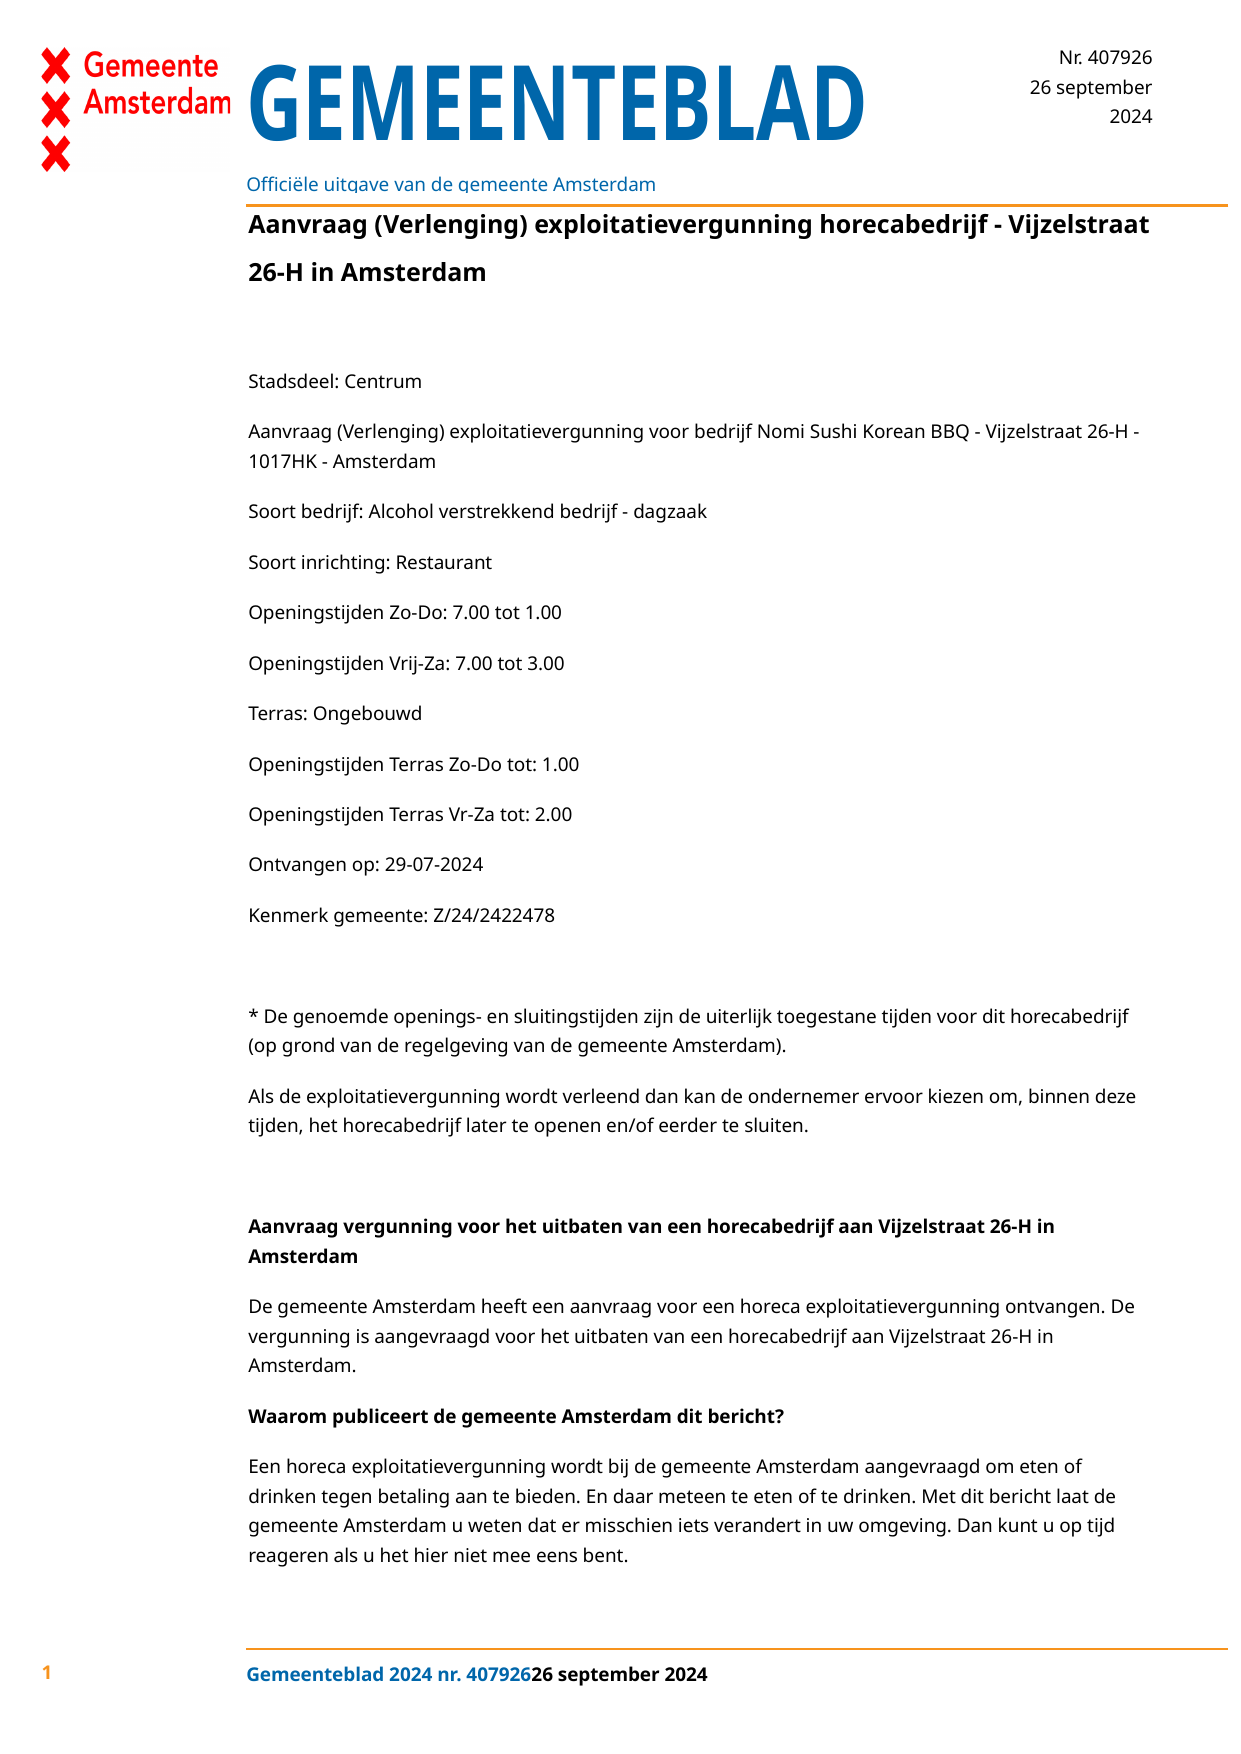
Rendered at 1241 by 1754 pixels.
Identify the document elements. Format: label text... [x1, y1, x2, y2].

text Openingstijden Terras Zo-Do tot: 1.00 [248, 751, 1152, 777]
text Soort bedrijf: Alcohol verstrekkend bedrijf - dagzaak [248, 499, 1152, 524]
text Waarom publiceert de gemeente Amsterdam dit bericht? [248, 1403, 1152, 1429]
picture [41, 47, 231, 172]
text De gemeente Amsterdam heeft een aanvraag voor een horeca exploitatievergunning ontvangen. De vergunning is aangevraagd voor het uitbaten van een horecabedrijf aan Vijzelstraat 26-H in Amsterdam. [248, 1293, 1152, 1378]
text Een horeca exploitatievergunning wordt bij de gemeente Amsterdam aangevraagd om eten of drinken tegen betaling aan te bieden. En daar meteen te eten of te drinken. Met dit bericht laat de gemeente Amsterdam u weten dat er misschien iets verandert in uw omgeving. Dan kunt u op tijd reageren als u het hier niet mee eens bent. [248, 1453, 1152, 1568]
text Aanvraag (Verlenging) exploitatievergunning horecabedrijf - Vijzelstraat 26-H in Amsterdam [248, 207, 1152, 288]
text Aanvraag (Verlenging) exploitatievergunning voor bedrijf Nomi Sushi Korean BBQ - Vijzelstraat 26-H - 1017HK - Amsterdam [248, 419, 1152, 474]
text Terras: Ongebouwd [248, 700, 1152, 726]
text Kenmerk gemeente: Z/24/2422478 [248, 902, 1152, 928]
text Ontvangen op: 29-07-2024 [248, 852, 1152, 877]
text Openingstijden Vrij-Za: 7.00 tot 3.00 [248, 650, 1152, 676]
text Soort inrichting: Restaurant [248, 549, 1152, 575]
text Aanvraag vergunning voor het uitbaten van een horecabedrijf aan Vijzelstraat 26-H in Amsterdam [248, 1213, 1152, 1269]
text Stadsdeel: Centrum [248, 368, 1152, 394]
text * De genoemde openings- en sluitingstijden zijn de uiterlijk toegestane tijden voor dit horecabedrijf (op grond van de regelgeving van de gemeente Amsterdam). [248, 1003, 1152, 1058]
text Openingstijden Zo-Do: 7.00 tot 1.00 [248, 599, 1152, 625]
text Openingstijden Terras Vr-Za tot: 2.00 [248, 801, 1152, 827]
text Als de exploitatievergunning wordt verleend dan kan de ondernemer ervoor kiezen om, binnen deze tijden, het horecabedrijf later te openen en/of eerder te sluiten. [248, 1083, 1152, 1138]
